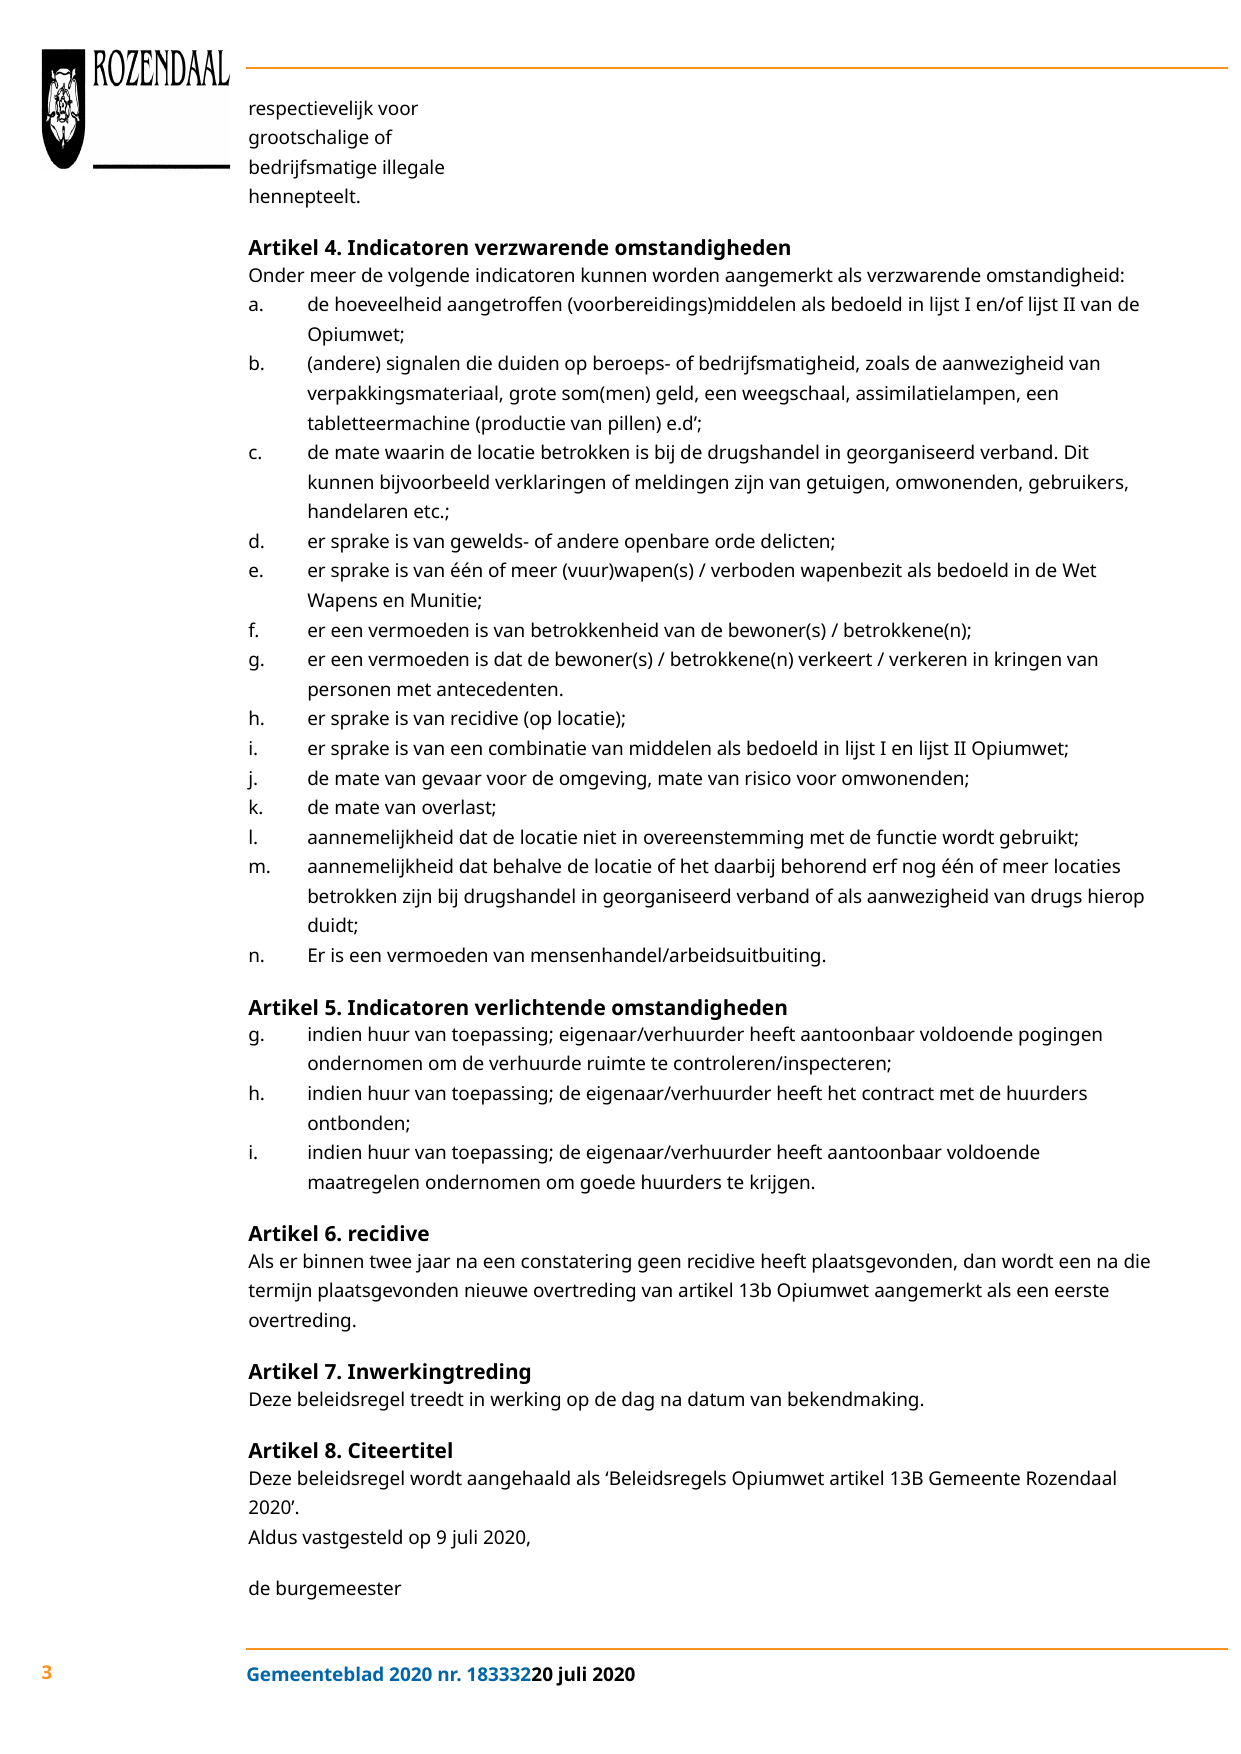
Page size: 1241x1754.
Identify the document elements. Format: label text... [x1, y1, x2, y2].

text Deze beleidsregel treedt in werking op de dag na datum van bekendmaking. [248, 1386, 1152, 1412]
list de mate van overlast; [248, 794, 1152, 820]
text Deze beleidsregel wordt aangehaald als ‘Beleidsregels Opiumwet artikel 13B Gemeente Rozendaal 2020’. [248, 1465, 1152, 1520]
picture [41, 47, 231, 172]
text Artikel 6. recidive [248, 1219, 1152, 1248]
text Aldus vastgesteld op 9 juli 2020, [248, 1524, 1152, 1549]
list er sprake is van gewelds- of andere openbare orde delicten; [248, 528, 1152, 554]
list indien huur van toepassing; de eigenaar/verhuurder heeft het contract met de huurders ontbonden; [248, 1080, 1152, 1136]
text Artikel 7. Inwerkingtreding [248, 1357, 1152, 1386]
list Er is een vermoeden van mensenhandel/arbeidsuitbuiting. [248, 942, 1152, 968]
text Onder meer de volgende indicatoren kunnen worden aangemerkt als verzwarende omstandigheid: [248, 262, 1152, 287]
text de burgemeester [248, 1575, 1152, 1601]
table_cell [926, 95, 1152, 209]
list aannemelijkheid dat behalve de locatie of het daarbij behorend erf nog één of meer locaties betrokken zijn bij drugshandel in georganiseerd verband of als aanwezigheid van drugs hierop duidt; [248, 853, 1152, 938]
list indien huur van toepassing; eigenaar/verhuurder heeft aantoonbaar voldoende pogingen ondernomen om de verhuurde ruimte te controleren/inspecteren; [248, 1021, 1152, 1076]
text Artikel 5. Indicatoren verlichtende omstandigheden [248, 993, 1152, 1021]
list er een vermoeden is van betrokkenheid van de bewoner(s) / betrokkene(n); [248, 617, 1152, 642]
list aannemelijkheid dat de locatie niet in overeenstemming met de functie wordt gebruikt; [248, 824, 1152, 849]
list er sprake is van recidive (op locatie); [248, 706, 1152, 731]
table_cell [474, 95, 700, 209]
list de mate van gevaar voor de omgeving, mate van risico voor omwonenden; [248, 765, 1152, 790]
list indien huur van toepassing; de eigenaar/verhuurder heeft aantoonbaar voldoende maatregelen ondernomen om goede huurders te krijgen. [248, 1139, 1152, 1195]
list de hoeveelheid aangetroffen (voorbereidings)middelen als bedoeld in lijst I en/of lijst II van de Opiumwet; [248, 291, 1152, 347]
text Artikel 4. Indicatoren verzwarende omstandigheden [248, 233, 1152, 262]
list er sprake is van een combinatie van middelen als bedoeld in lijst I en lijst II Opiumwet; [248, 735, 1152, 761]
list er een vermoeden is dat de bewoner(s) / betrokkene(n) verkeert / verkeren in kringen van personen met antecedenten. [248, 646, 1152, 702]
table_cell respectievelijk voor grootschalige of bedrijfsmatige illegale hennepteelt. [248, 95, 474, 209]
table_cell [700, 95, 926, 209]
text Als er binnen twee jaar na een constatering geen recidive heeft plaatsgevonden, dan wordt een na die termijn plaatsgevonden nieuwe overtreding van artikel 13b Opiumwet aangemerkt als een eerste overtreding. [248, 1248, 1152, 1333]
list (andere) signalen die duiden op beroeps- of bedrijfsmatigheid, zoals de aanwezigheid van verpakkingsmateriaal, grote som(men) geld, een weegschaal, assimilatielampen, een tabletteermachine (productie van pillen) e.d’; [248, 351, 1152, 435]
text Artikel 8. Citeertitel [248, 1436, 1152, 1465]
list er sprake is van één of meer (vuur)wapen(s) / verboden wapenbezit als bedoeld in de Wet Wapens en Munitie; [248, 558, 1152, 613]
list de mate waarin de locatie betrokken is bij de drugshandel in georganiseerd verband. Dit kunnen bijvoorbeeld verklaringen of meldingen zijn van getuigen, omwonenden, gebruikers, handelaren etc.; [248, 439, 1152, 524]
